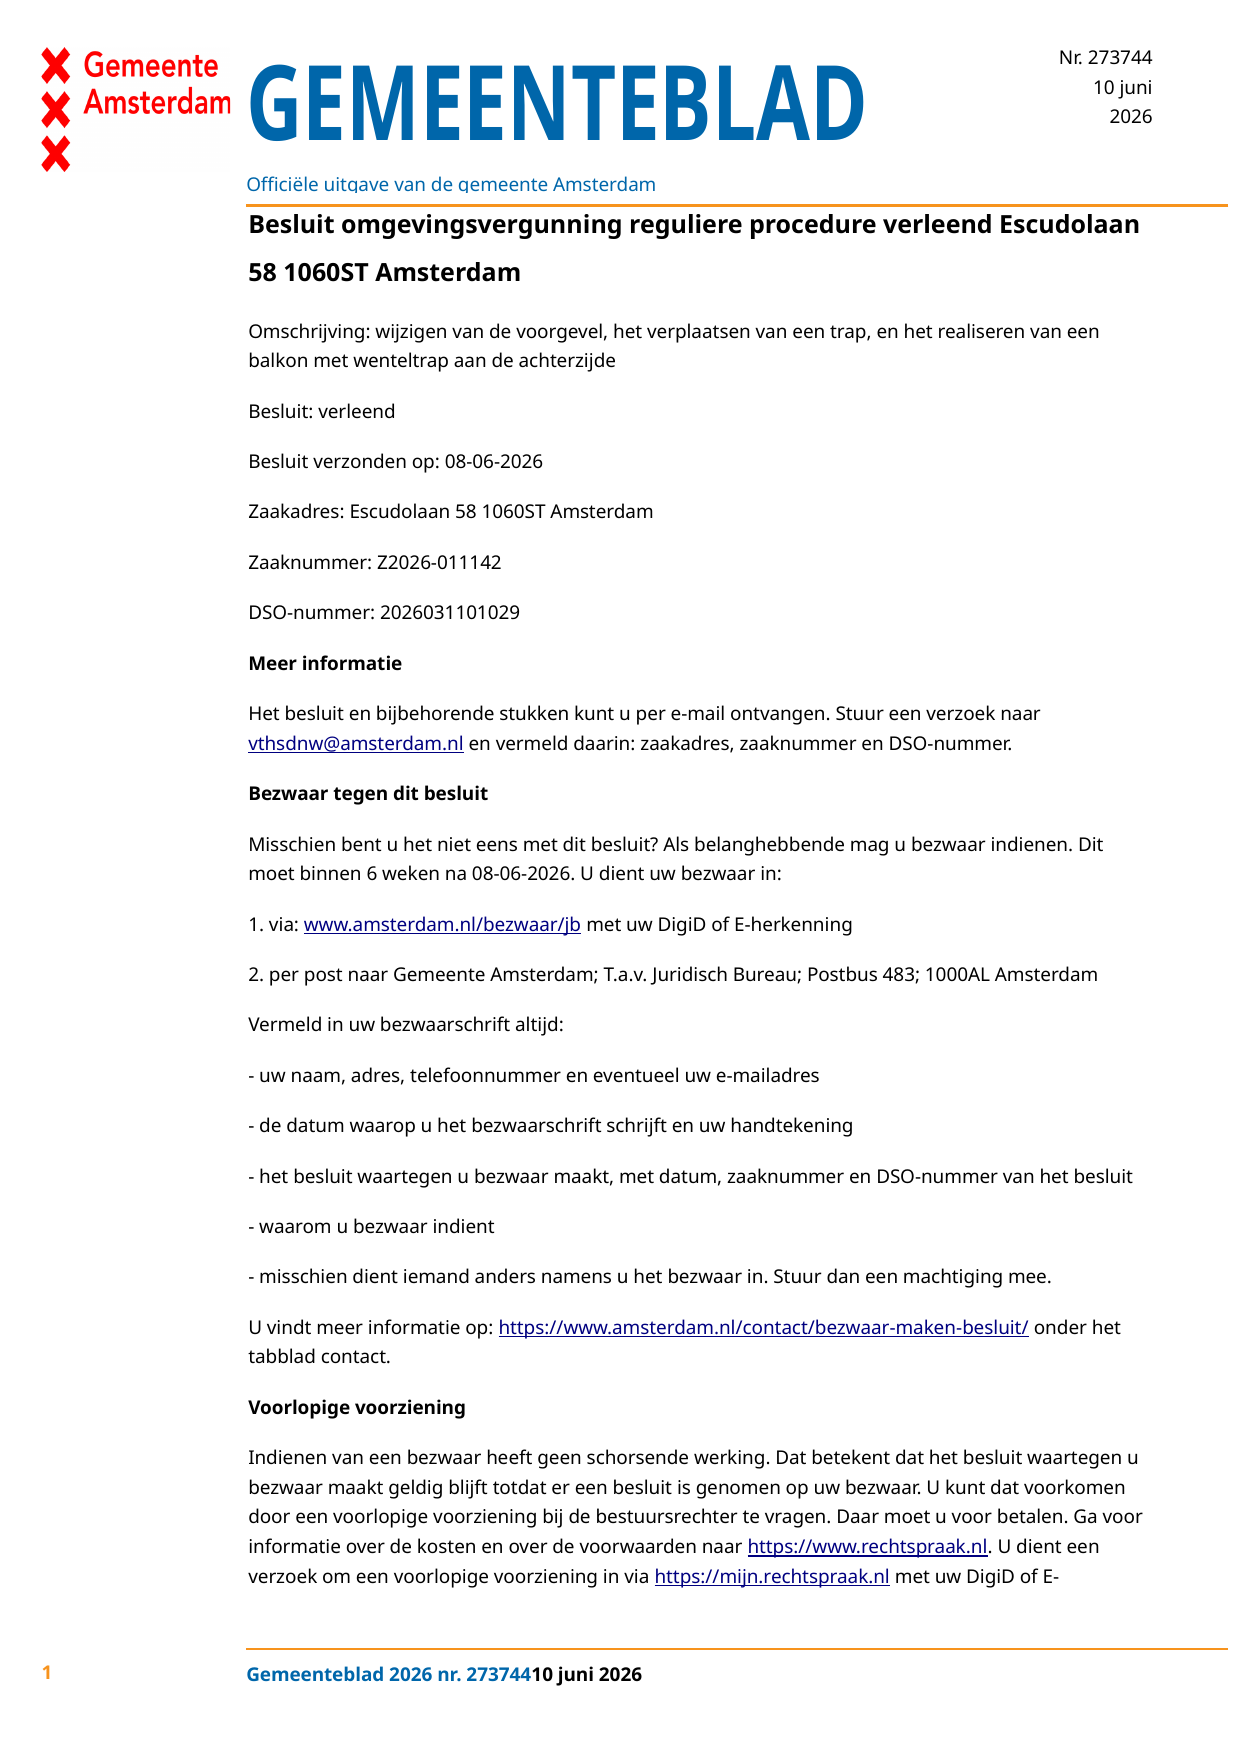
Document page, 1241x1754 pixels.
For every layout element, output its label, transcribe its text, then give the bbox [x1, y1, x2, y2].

text - waarom u bezwaar indient [248, 1213, 1152, 1239]
text Besluit verzonden op: 08-06-2026 [248, 448, 1152, 474]
text Bezwaar tegen dit besluit [248, 780, 1152, 806]
text Misschien bent u het niet eens met dit besluit? Als belanghebbende mag u bezwaar indienen. Dit moet binnen 6 weken na 08-06-2026. U dient uw bezwaar in: [248, 831, 1152, 886]
text Omschrijving: wijzigen van de voorgevel, het verplaatsen van een trap, en het realiseren van een balkon met wenteltrap aan de achterzijde [248, 318, 1152, 373]
text - het besluit waartegen u bezwaar maakt, met datum, zaaknummer en DSO-nummer van het besluit [248, 1163, 1152, 1189]
text DSO-nummer: 2026031101029 [248, 599, 1152, 625]
picture [41, 47, 231, 172]
text Vermeld in uw bezwaarschrift altijd: [248, 1012, 1152, 1037]
text U vindt meer informatie op: https://www.amsterdam.nl/contact/bezwaar-maken-besluit/ onder het tabblad contact. [248, 1314, 1152, 1369]
text Indienen van een bezwaar heeft geen schorsende werking. Dat betekent dat het besluit waartegen u bezwaar maakt geldig blijft totdat er een besluit is genomen op uw bezwaar. U kunt dat voorkomen door een voorlopige voorziening bij de bestuursrechter te vragen. Daar moet u voor betalen. Ga voor informatie over de kosten en over de voorwaarden naar https://www.rechtspraak.nl. U dient een verzoek om een voorlopige voorziening in via https://mijn.rechtspraak.nl met uw DigiD of E- [248, 1444, 1152, 1589]
text Zaakadres: Escudolaan 58 1060ST Amsterdam [248, 499, 1152, 524]
text 1. via: www.amsterdam.nl/bezwaar/jb met uw DigiD of E-herkenning [248, 911, 1152, 937]
text - uw naam, adres, telefoonnummer en eventueel uw e-mailadres [248, 1062, 1152, 1088]
text Meer informatie [248, 650, 1152, 676]
text Zaaknummer: Z2026-011142 [248, 549, 1152, 575]
text Het besluit en bijbehorende stukken kunt u per e-mail ontvangen. Stuur een verzoek naar vthsdnw@amsterdam.nl en vermeld daarin: zaakadres, zaaknummer en DSO-nummer. [248, 700, 1152, 756]
text - de datum waarop u het bezwaarschrift schrijft en uw handtekening [248, 1112, 1152, 1138]
text Voorlopige voorziening [248, 1394, 1152, 1420]
text 2. per post naar Gemeente Amsterdam; T.a.v. Juridisch Bureau; Postbus 483; 1000AL Amsterdam [248, 961, 1152, 987]
text Besluit: verleend [248, 398, 1152, 424]
text - misschien dient iemand anders namens u het bezwaar in. Stuur dan een machtiging mee. [248, 1264, 1152, 1289]
text Besluit omgevingsvergunning reguliere procedure verleend Escudolaan 58 1060ST Amsterdam [248, 207, 1152, 288]
